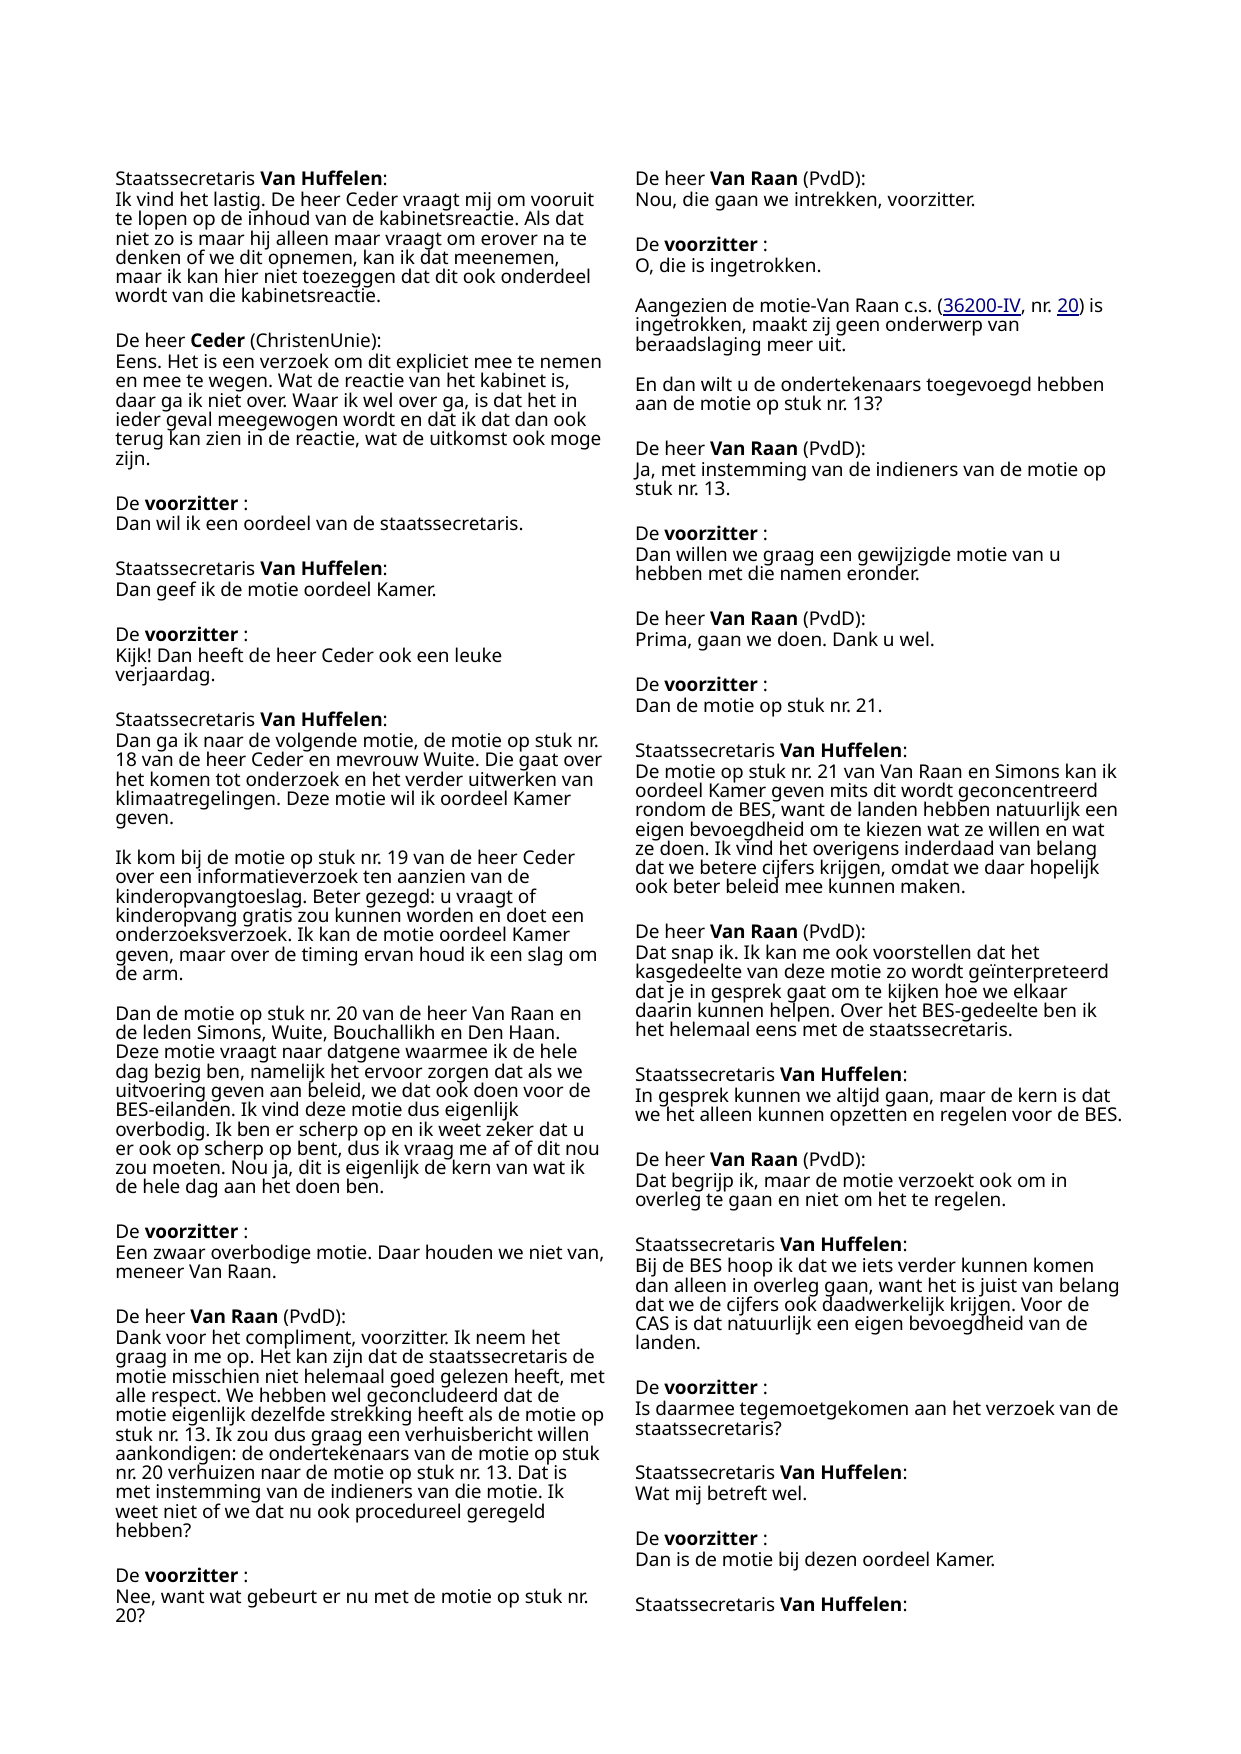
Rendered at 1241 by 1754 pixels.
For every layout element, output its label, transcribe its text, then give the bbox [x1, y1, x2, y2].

text Dat snap ik. Ik kan me ook voorstellen dat het kasgedeelte van deze motie zo wordt geïnterpreteerd dat je in gesprek gaat om te kijken hoe we elkaar daarin kunnen helpen. Over het BES-gedeelte ben ik het helemaal eens met de staatssecretaris. [635, 944, 1125, 1041]
text Nee, want wat gebeurt er nu met de motie op stuk nr. 20? [115, 1588, 605, 1626]
text Dan de motie op stuk nr. 21. [635, 697, 1125, 716]
text De voorzitter : [635, 520, 1125, 546]
text Staatssecretaris Van Huffelen: [115, 165, 605, 191]
text De voorzitter : [115, 1562, 605, 1588]
text Aangezien de motie-Van Raan c.s. (36200-IV, nr. 20) is ingetrokken, maakt zij geen onderwerp van beraadslaging meer uit. [635, 297, 1125, 355]
text De heer Van Raan (PvdD): [635, 435, 1125, 461]
text O, die is ingetrokken. [635, 257, 1125, 276]
text Staatssecretaris Van Huffelen: [635, 1459, 1125, 1485]
text Dan geef ik de motie oordeel Kamer. [115, 581, 605, 601]
text De heer Van Raan (PvdD): [635, 605, 1125, 631]
text Nou, die gaan we intrekken, voorzitter. [635, 191, 1125, 210]
text De voorzitter : [635, 1525, 1125, 1551]
text In gesprek kunnen we altijd gaan, maar de kern is dat we het alleen kunnen opzetten en regelen voor de BES. [635, 1087, 1125, 1126]
text De heer Ceder (ChristenUnie): [115, 327, 605, 353]
text De voorzitter : [635, 1374, 1125, 1400]
text De heer Van Raan (PvdD): [115, 1303, 605, 1329]
text Bij de BES hoop ik dat we iets verder kunnen komen dan alleen in overleg gaan, want het is juist van belang dat we de cijfers ook daadwerkelijk krijgen. Voor de CAS is dat natuurlijk een eigen bevoegdheid van de landen. [635, 1257, 1125, 1354]
text Staatssecretaris Van Huffelen: [635, 1591, 1125, 1617]
text Ik vind het lastig. De heer Ceder vraagt mij om vooruit te lopen op de inhoud van de kabinetsreactie. Als dat niet zo is maar hij alleen maar vraagt om erover na te denken of we dit opnemen, kan ik dat meenemen, maar ik kan hier niet toezeggen dat dit ook onderdeel wordt van die kabinetsreactie. [115, 191, 605, 307]
text De voorzitter : [635, 671, 1125, 697]
text De voorzitter : [115, 490, 605, 515]
text De heer Van Raan (PvdD): [635, 165, 1125, 191]
text Is daarmee tegemoetgekomen aan het verzoek van de staatssecretaris? [635, 1400, 1125, 1439]
text Ik kom bij de motie op stuk nr. 19 van de heer Ceder over een informatieverzoek ten aanzien van de kinderopvangtoeslag. Beter gezegd: u vraagt of kinderopvang gratis zou kunnen worden en doet een onderzoeksverzoek. Ik kan de motie oordeel Kamer geven, maar over de timing ervan houd ik een slag om de arm. [115, 849, 605, 984]
text Dan is de motie bij dezen oordeel Kamer. [635, 1551, 1125, 1570]
text De heer Van Raan (PvdD): [635, 1146, 1125, 1172]
text Staatssecretaris Van Huffelen: [635, 1061, 1125, 1087]
text Kijk! Dan heeft de heer Ceder ook een leuke verjaardag. [115, 647, 605, 686]
text En dan wilt u de ondertekenaars toegevoegd hebben aan de motie op stuk nr. 13? [635, 376, 1125, 414]
text Staatssecretaris Van Huffelen: [635, 737, 1125, 763]
text Dan willen we graag een gewijzigde motie van u hebben met die namen eronder. [635, 546, 1125, 584]
text Eens. Het is een verzoek om dit expliciet mee te nemen en mee te wegen. Wat de reactie van het kabinet is, daar ga ik niet over. Waar ik wel over ga, is dat het in ieder geval meegewogen wordt en dat ik dat dan ook terug kan zien in de reactie, wat de uitkomst ook moge zijn. [115, 353, 605, 469]
text Dat begrijp ik, maar de motie verzoekt ook om in overleg te gaan en niet om het te regelen. [635, 1172, 1125, 1211]
text De motie op stuk nr. 21 van Van Raan en Simons kan ik oordeel Kamer geven mits dit wordt geconcentreerd rondom de BES, want de landen hebben natuurlijk een eigen bevoegdheid om te kiezen wat ze willen en wat ze doen. Ik vind het overigens inderdaad van belang dat we betere cijfers krijgen, omdat we daar hopelijk ook beter beleid mee kunnen maken. [635, 763, 1125, 898]
text De voorzitter : [635, 231, 1125, 257]
text Een zwaar overbodige motie. Daar houden we niet van, meneer Van Raan. [115, 1244, 605, 1283]
text Dank voor het compliment, voorzitter. Ik neem het graag in me op. Het kan zijn dat de staatssecretaris de motie misschien niet helemaal goed gelezen heeft, met alle respect. We hebben wel geconcludeerd dat de motie eigenlijk dezelfde strekking heeft als de motie op stuk nr. 13. Ik zou dus graag een verhuisbericht willen aankondigen: de ondertekenaars van de motie op stuk nr. 20 verhuizen naar de motie op stuk nr. 13. Dat is met instemming van de indieners van die motie. Ik weet niet of we dat nu ook procedureel geregeld hebben? [115, 1329, 605, 1541]
text Ja, met instemming van de indieners van de motie op stuk nr. 13. [635, 461, 1125, 499]
text Dan ga ik naar de volgende motie, de motie op stuk nr. 18 van de heer Ceder en mevrouw Wuite. Die gaat over het komen tot onderzoek en het verder uitwerken van klimaatregelingen. Deze motie wil ik oordeel Kamer geven. [115, 732, 605, 828]
text Dan wil ik een oordeel van de staatssecretaris. [115, 515, 605, 535]
text De voorzitter : [115, 621, 605, 647]
text Dan de motie op stuk nr. 20 van de heer Van Raan en de leden Simons, Wuite, Bouchallikh en Den Haan. Deze motie vraagt naar datgene waarmee ik de hele dag bezig ben, namelijk het ervoor zorgen dat als we uitvoering geven aan beleid, we dat ook doen voor de BES-eilanden. Ik vind deze motie dus eigenlijk overbodig. Ik ben er scherp op en ik weet zeker dat u er ook op scherp op bent, dus ik vraag me af of dit nou zou moeten. Nou ja, dit is eigenlijk de kern van wat ik de hele dag aan het doen ben. [115, 1005, 605, 1198]
text De voorzitter : [115, 1218, 605, 1244]
text De heer Van Raan (PvdD): [635, 918, 1125, 944]
text Prima, gaan we doen. Dank u wel. [635, 631, 1125, 650]
text Staatssecretaris Van Huffelen: [115, 706, 605, 732]
text Staatssecretaris Van Huffelen: [115, 556, 605, 581]
text Wat mij betreft wel. [635, 1485, 1125, 1504]
text Staatssecretaris Van Huffelen: [635, 1232, 1125, 1257]
